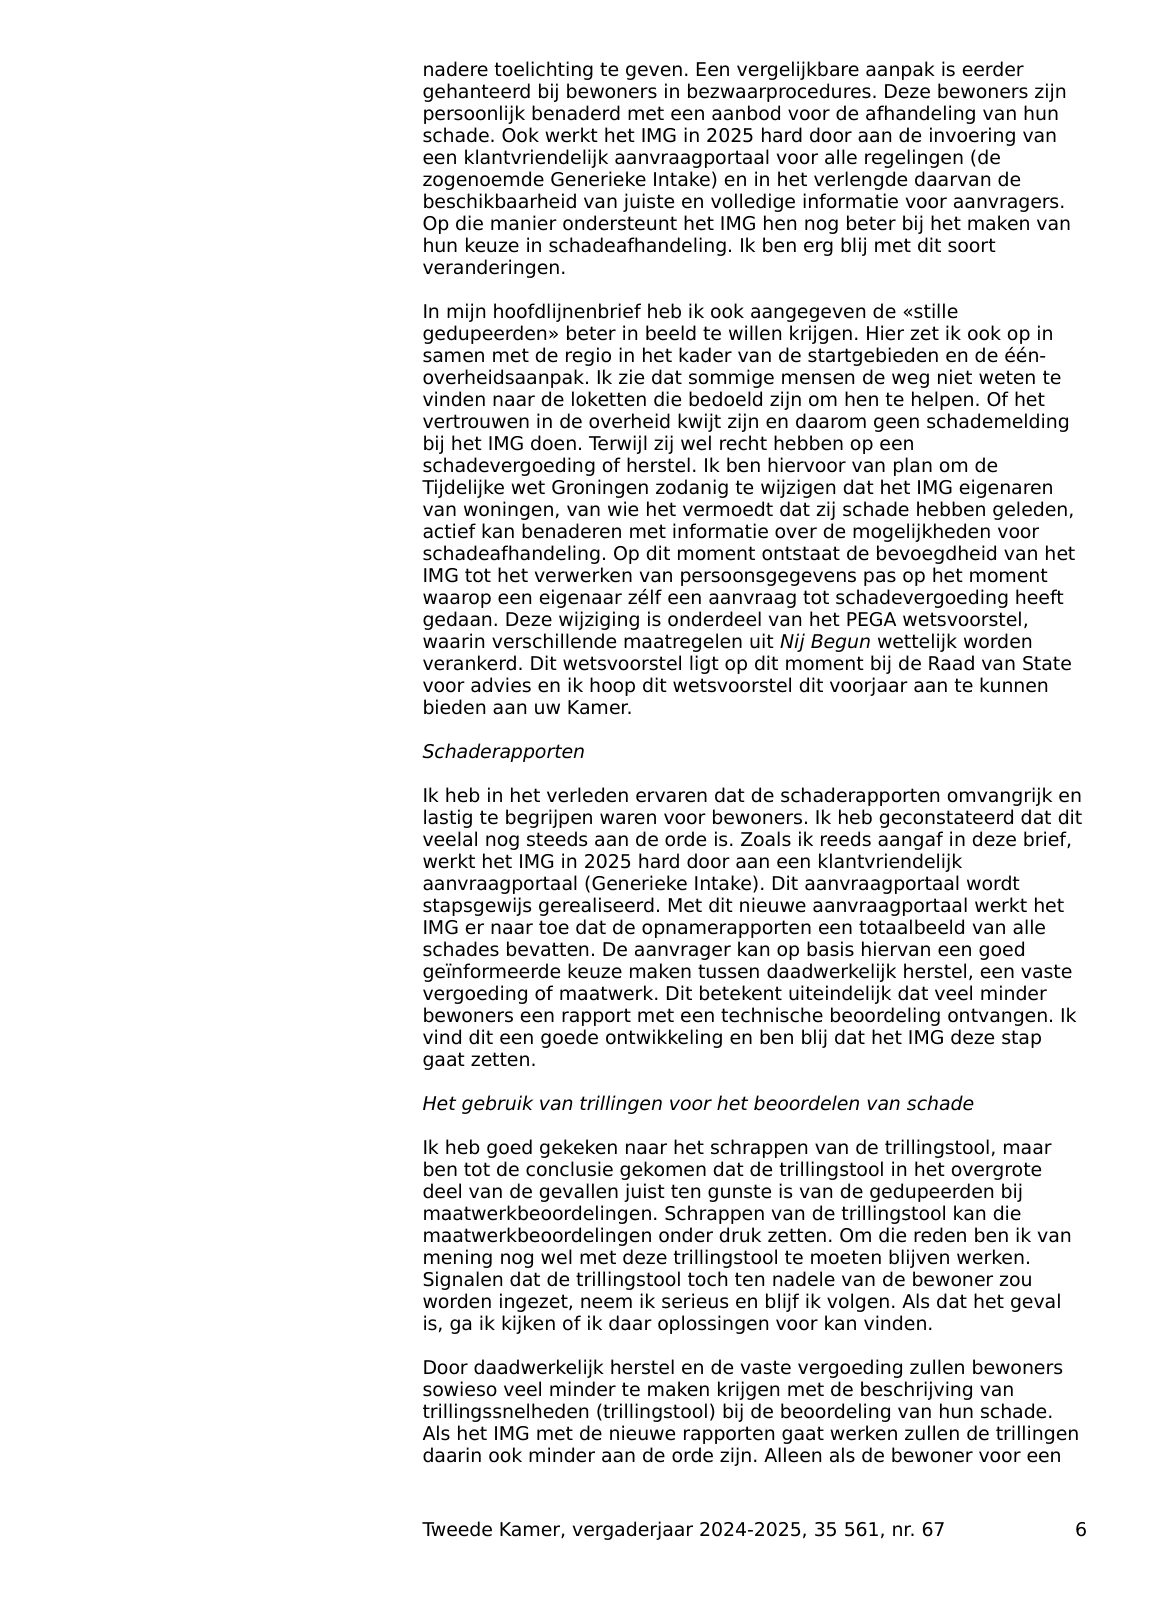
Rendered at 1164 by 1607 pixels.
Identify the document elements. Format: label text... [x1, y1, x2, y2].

text Ik heb goed gekeken naar het schrappen van de trillingstool, maar ben tot de conclusie gekomen dat de trillingstool in het overgrote deel van de gevallen juist ten gunste is van de gedupeerden bij maatwerkbeoordelingen. Schrappen van de trillingstool kan die maatwerkbeoordelingen onder druk zetten. Om die reden ben ik van mening nog wel met deze trillingstool te moeten blijven werken. Signalen dat de trillingstool toch ten nadele van de bewoner zou worden ingezet, neem ik serieus en blijf ik volgen. Als dat het geval is, ga ik kijken of ik daar oplossingen voor kan vinden. [422, 1137, 1087, 1335]
subtitle Het gebruik van trillingen voor het beoordelen van schade [422, 1093, 1087, 1115]
subtitle Schaderapporten [422, 741, 1087, 763]
text In mijn hoofdlijnenbrief heb ik ook aangegeven de «stille gedupeerden» beter in beeld te willen krijgen. Hier zet ik ook op in samen met de regio in het kader van de startgebieden en de één-overheidsaanpak. Ik zie dat sommige mensen de weg niet weten te vinden naar de loketten die bedoeld zijn om hen te helpen. Of het vertrouwen in de overheid kwijt zijn en daarom geen schademelding bij het IMG doen. Terwijl zij wel recht hebben op een schadevergoeding of herstel. Ik ben hiervoor van plan om de Tijdelijke wet Groningen zodanig te wijzigen dat het IMG eigenaren van woningen, van wie het vermoedt dat zij schade hebben geleden, actief kan benaderen met informatie over de mogelijkheden voor schadeafhandeling. Op dit moment ontstaat de bevoegdheid van het IMG tot het verwerken van persoonsgegevens pas op het moment waarop een eigenaar zélf een aanvraag tot schadevergoeding heeft gedaan. Deze wijziging is onderdeel van het PEGA wetsvoorstel, waarin verschillende maatregelen uit Nij Begun wettelijk worden verankerd. Dit wetsvoorstel ligt op dit moment bij de Raad van State voor advies en ik hoop dit wetsvoorstel dit voorjaar aan te kunnen bieden aan uw Kamer. [422, 301, 1087, 719]
text Ik heb in het verleden ervaren dat de schaderapporten omvangrijk en lastig te begrijpen waren voor bewoners. Ik heb geconstateerd dat dit veelal nog steeds aan de orde is. Zoals ik reeds aangaf in deze brief, werkt het IMG in 2025 hard door aan een klantvriendelijk aanvraagportaal (Generieke Intake). Dit aanvraagportaal wordt stapsgewijs gerealiseerd. Met dit nieuwe aanvraagportaal werkt het IMG er naar toe dat de opnamerapporten een totaalbeeld van alle schades bevatten. De aanvrager kan op basis hiervan een goed geïnformeerde keuze maken tussen daadwerkelijk herstel, een vaste vergoeding of maatwerk. Dit betekent uiteindelijk dat veel minder bewoners een rapport met een technische beoordeling ontvangen. Ik vind dit een goede ontwikkeling en ben blij dat het IMG deze stap gaat zetten. [422, 785, 1087, 1071]
text nadere toelichting te geven. Een vergelijkbare aanpak is eerder gehanteerd bij bewoners in bezwaarprocedures. Deze bewoners zijn persoonlijk benaderd met een aanbod voor de afhandeling van hun schade. Ook werkt het IMG in 2025 hard door aan de invoering van een klantvriendelijk aanvraagportaal voor alle regelingen (de zogenoemde Generieke Intake) en in het verlengde daarvan de beschikbaarheid van juiste en volledige informatie voor aanvragers. Op die manier ondersteunt het IMG hen nog beter bij het maken van hun keuze in schadeafhandeling. Ik ben erg blij met dit soort veranderingen. [422, 59, 1087, 279]
text Door daadwerkelijk herstel en de vaste vergoeding zullen bewoners sowieso veel minder te maken krijgen met de beschrijving van trillingssnelheden (trillingstool) bij de beoordeling van hun schade. Als het IMG met de nieuwe rapporten gaat werken zullen de trillingen daarin ook minder aan de orde zijn. Alleen als de bewoner voor een [422, 1357, 1087, 1467]
